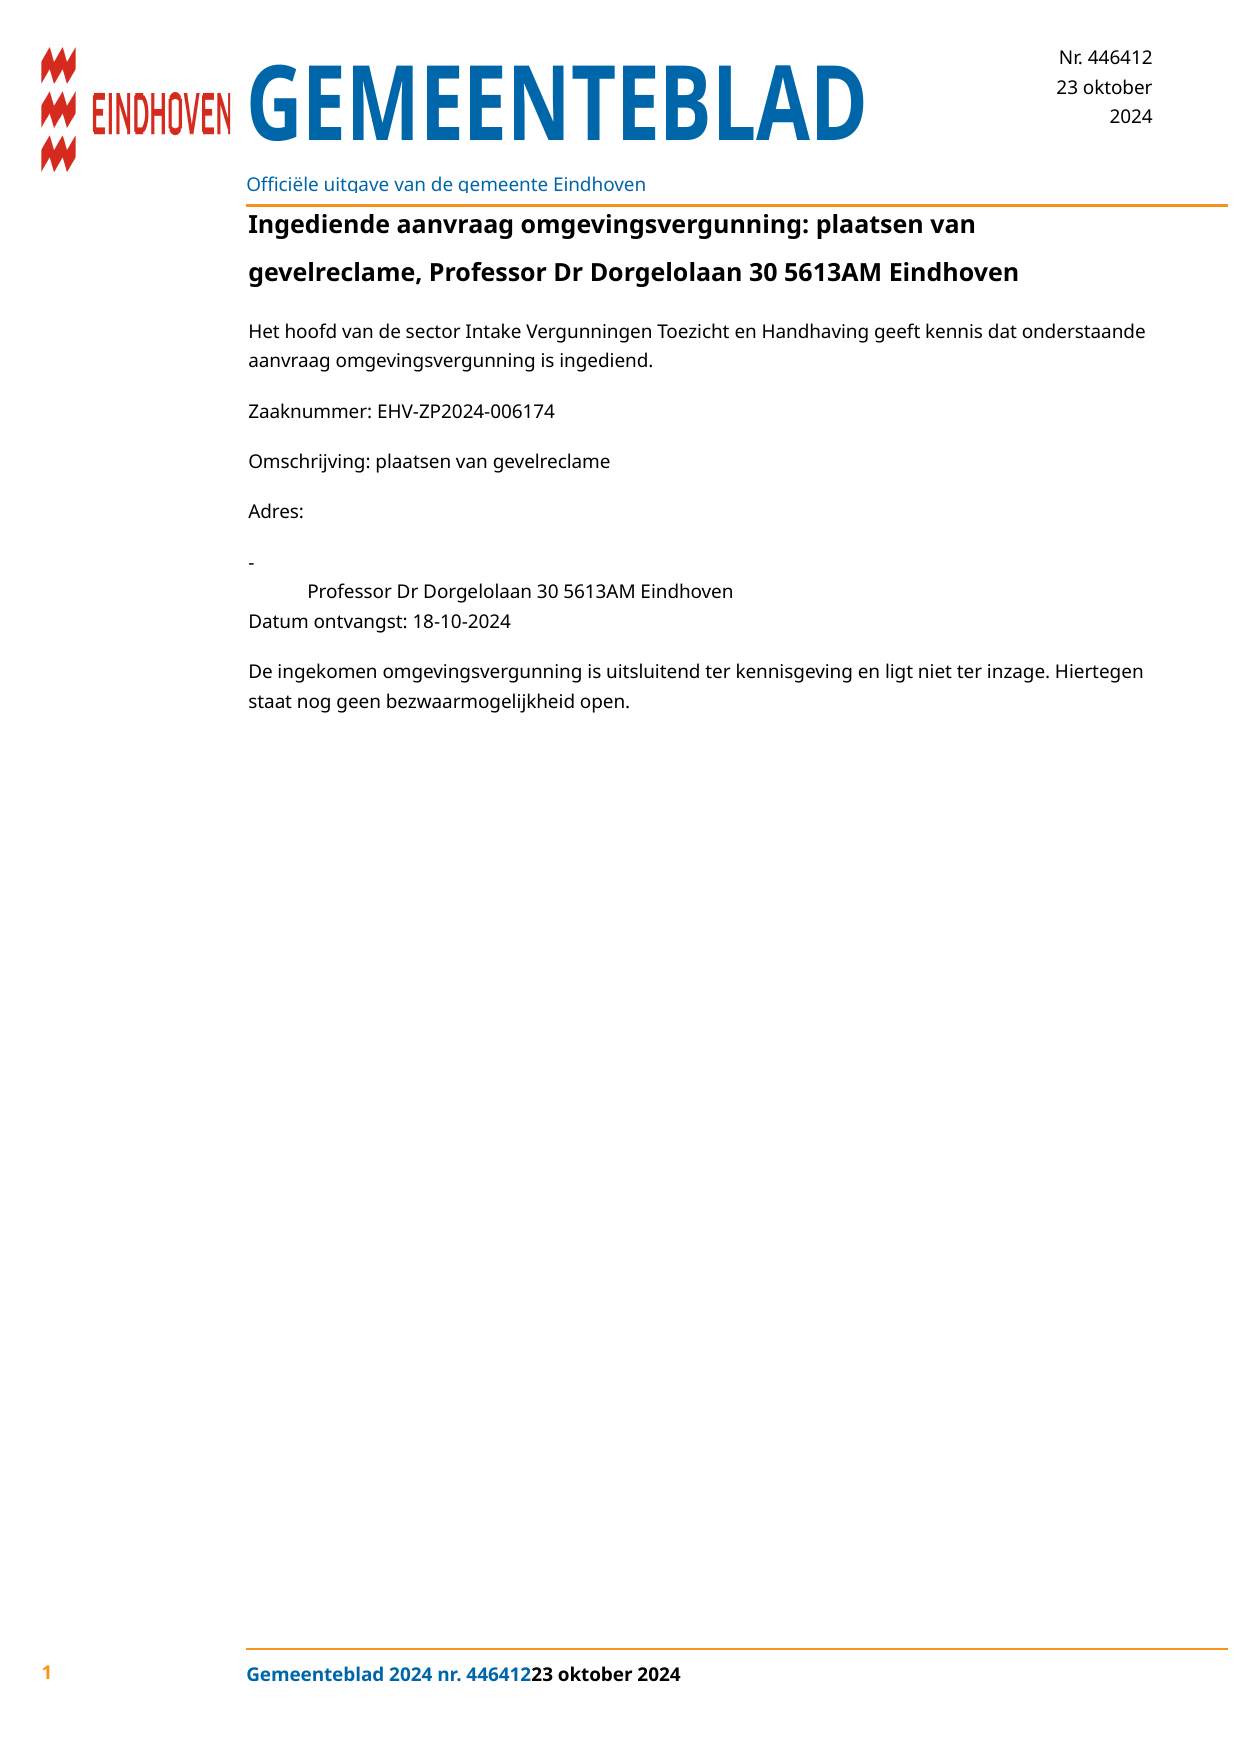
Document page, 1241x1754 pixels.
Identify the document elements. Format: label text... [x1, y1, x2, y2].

text Datum ontvangst: 18-10-2024 [248, 608, 1152, 634]
text Ingediende aanvraag omgevingsvergunning: plaatsen van gevelreclame, Professor Dr Dorgelolaan 30 5613AM Eindhoven [248, 207, 1152, 288]
picture [41, 47, 231, 172]
text De ingekomen omgevingsvergunning is uitsluitend ter kennisgeving en ligt niet ter inzage. Hiertegen staat nog geen bezwaarmogelijkheid open. [248, 659, 1152, 714]
text Zaaknummer: EHV-ZP2024-006174 [248, 398, 1152, 424]
text Omschrijving: plaatsen van gevelreclame [248, 448, 1152, 474]
text Adres: [248, 499, 1152, 524]
list Professor Dr Dorgelolaan 30 5613AM Eindhoven [248, 579, 1152, 604]
text Het hoofd van de sector Intake Vergunningen Toezicht en Handhaving geeft kennis dat onderstaande aanvraag omgevingsvergunning is ingediend. [248, 318, 1152, 373]
